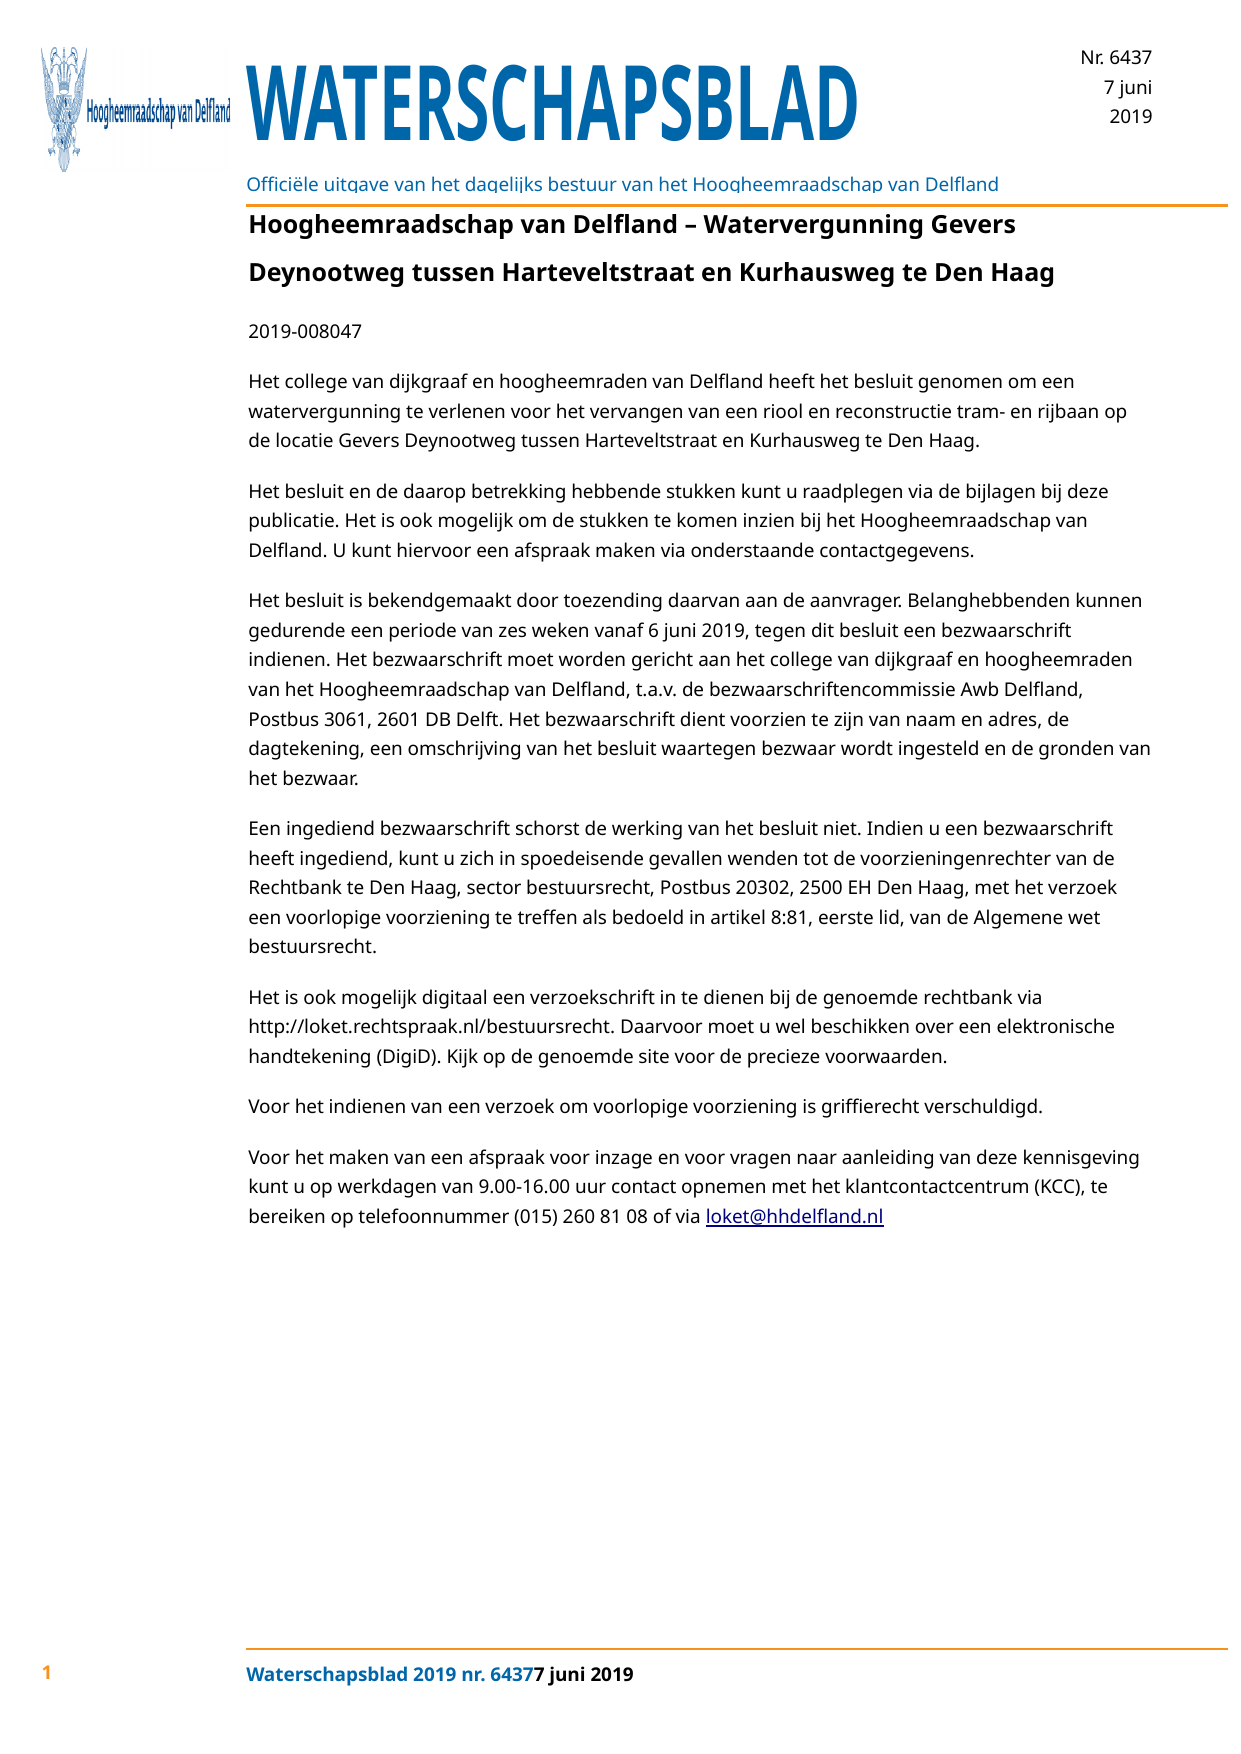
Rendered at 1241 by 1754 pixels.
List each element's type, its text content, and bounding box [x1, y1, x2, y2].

text Hoogheemraadschap van Delfland – Watervergunning Gevers Deynootweg tussen Harteveltstraat en Kurhausweg te Den Haag [248, 207, 1152, 288]
text Het college van dijkgraaf en hoogheemraden van Delfland heeft het besluit genomen om een watervergunning te verlenen voor het vervangen van een riool en reconstructie tram- en rijbaan op de locatie Gevers Deynootweg tussen Harteveltstraat en Kurhausweg te Den Haag. [248, 368, 1152, 453]
text Het besluit is bekendgemaakt door toezending daarvan aan de aanvrager. Belanghebbenden kunnen gedurende een periode van zes weken vanaf 6 juni 2019, tegen dit besluit een bezwaarschrift indienen. Het bezwaarschrift moet worden gericht aan het college van dijkgraaf en hoogheemraden van het Hoogheemraadschap van Delfland, t.a.v. de bezwaarschriftencommissie Awb Delfland, Postbus 3061, 2601 DB Delft. Het bezwaarschrift dient voorzien te zijn van naam en adres, de dagtekening, een omschrijving van het besluit waartegen bezwaar wordt ingesteld en de gronden van het bezwaar. [248, 587, 1152, 791]
text Een ingediend bezwaarschrift schorst de werking van het besluit niet. Indien u een bezwaarschrift heeft ingediend, kunt u zich in spoedeisende gevallen wenden tot de voorzieningenrechter van de Rechtbank te Den Haag, sector bestuursrecht, Postbus 20302, 2500 EH Den Haag, met het verzoek een voorlopige voorziening te treffen als bedoeld in artikel 8:81, eerste lid, van de Algemene wet bestuursrecht. [248, 815, 1152, 959]
text Voor het maken van een afspraak voor inzage en voor vragen naar aanleiding van deze kennisgeving kunt u op werkdagen van 9.00-16.00 uur contact opnemen met het klantcontactcentrum (KCC), te bereiken op telefoonnummer (015) 260 81 08 of via loket@hhdelfland.nl [248, 1144, 1152, 1229]
text Het besluit en de daarop betrekking hebbende stukken kunt u raadplegen via de bijlagen bij deze publicatie. Het is ook mogelijk om de stukken te komen inzien bij het Hoogheemraadschap van Delfland. U kunt hiervoor een afspraak maken via onderstaande contactgegevens. [248, 478, 1152, 563]
text Het is ook mogelijk digitaal een verzoekschrift in te dienen bij de genoemde rechtbank via http://loket.rechtspraak.nl/bestuursrecht. Daarvoor moet u wel beschikken over een elektronische handtekening (DigiD). Kijk op de genoemde site voor de precieze voorwaarden. [248, 984, 1152, 1069]
picture [41, 47, 231, 172]
text Voor het indienen van een verzoek om voorlopige voorziening is griffierecht verschuldigd. [248, 1094, 1152, 1119]
text 2019-008047 [248, 318, 1152, 344]
